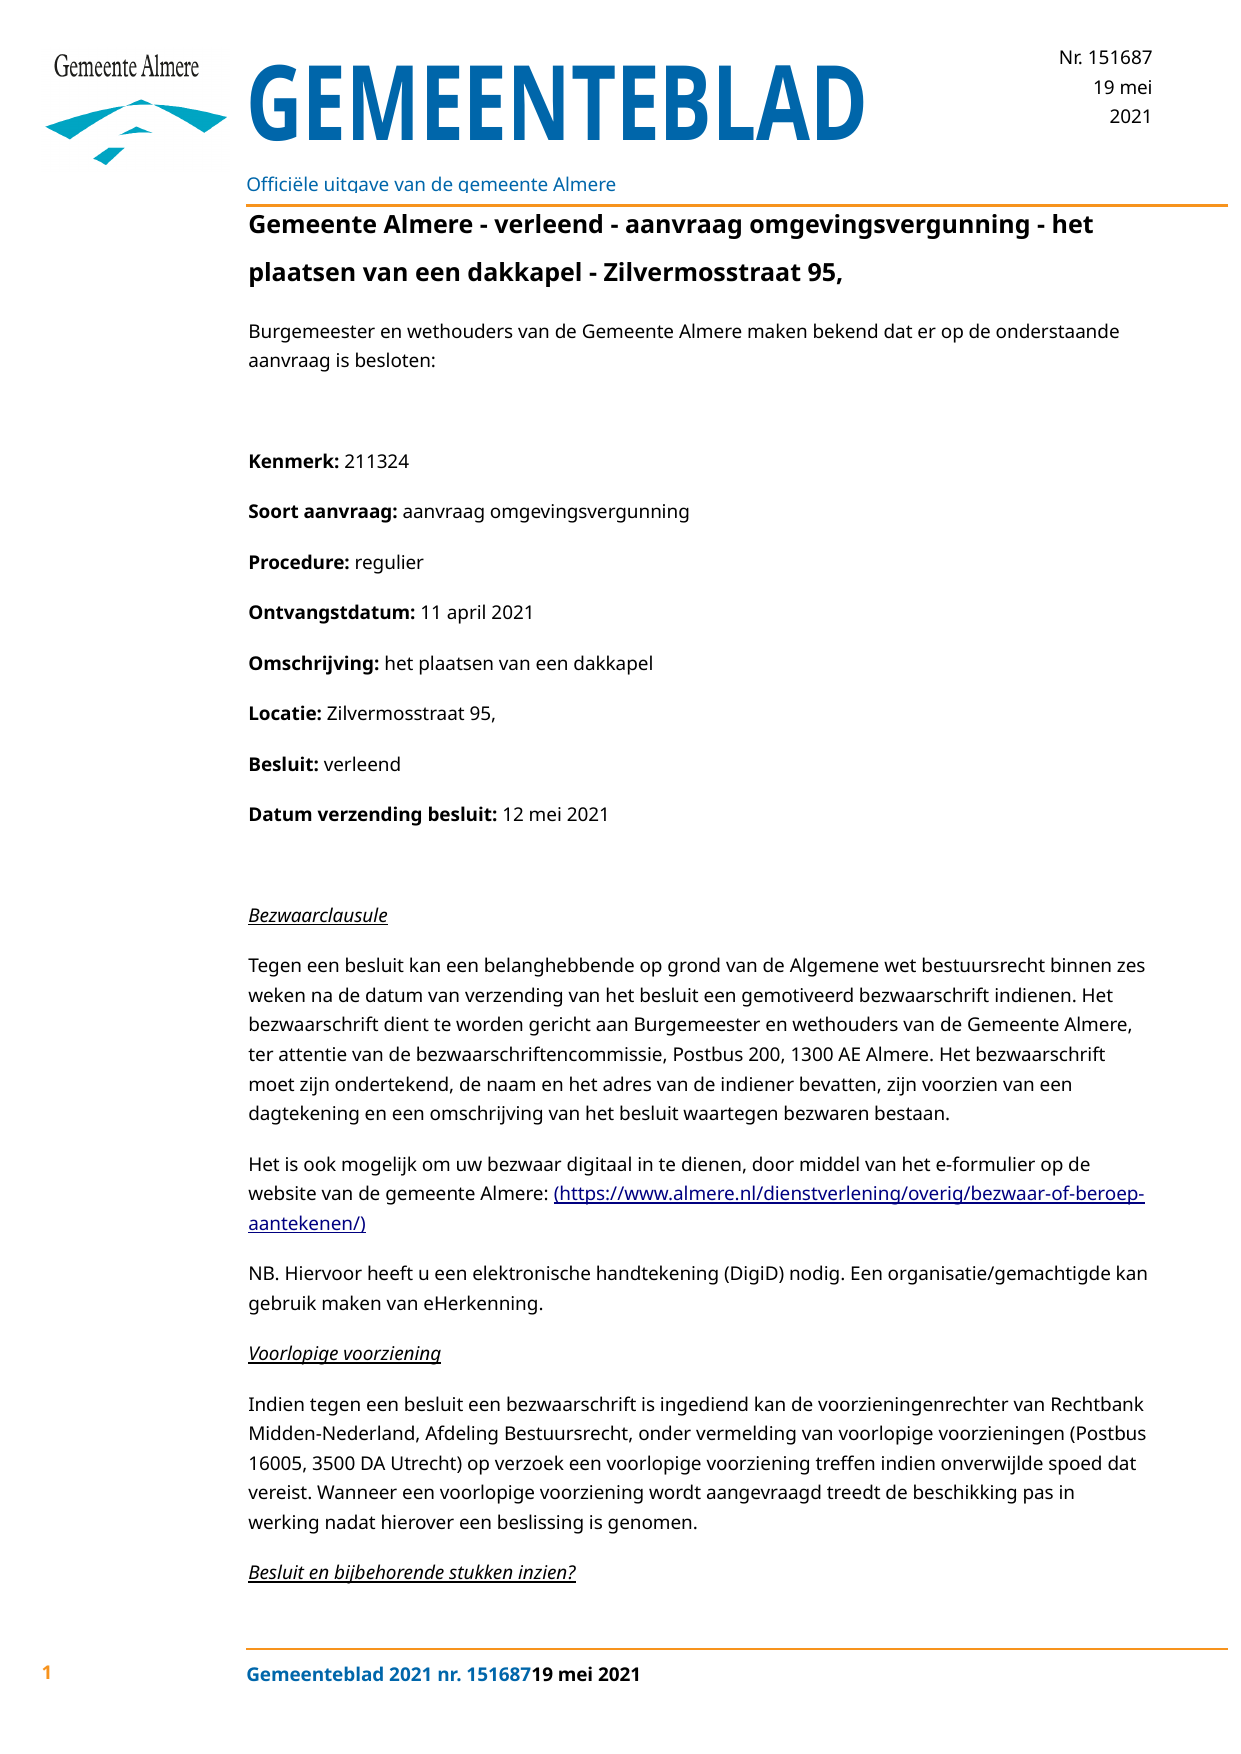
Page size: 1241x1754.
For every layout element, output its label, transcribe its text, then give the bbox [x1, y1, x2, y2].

text Bezwaarclausule [248, 902, 1152, 928]
text Tegen een besluit kan een belanghebbende op grond van de Algemene wet bestuursrecht binnen zes weken na de datum van verzending van het besluit een gemotiveerd bezwaarschrift indienen. Het bezwaarschrift dient te worden gericht aan Burgemeester en wethouders van de Gemeente Almere, ter attentie van de bezwaarschriftencommissie, Postbus 200, 1300 AE Almere. Het bezwaarschrift moet zijn ondertekend, de naam en het adres van de indiener bevatten, zijn voorzien van een dagtekening en een omschrijving van het besluit waartegen bezwaren bestaan. [248, 952, 1152, 1126]
text Omschrijving: het plaatsen van een dakkapel [248, 650, 1152, 676]
text Voorlopige voorziening [248, 1340, 1152, 1366]
text Kenmerk: 211324 [248, 448, 1152, 474]
text Besluit: verleend [248, 751, 1152, 777]
text Gemeente Almere - verleend - aanvraag omgevingsvergunning - het plaatsen van een dakkapel - Zilvermosstraat 95, [248, 207, 1152, 288]
text Besluit en bijbehorende stukken inzien? [248, 1559, 1152, 1585]
text Burgemeester en wethouders van de Gemeente Almere maken bekend dat er op de onderstaande aanvraag is besloten: [248, 318, 1152, 373]
text Indien tegen een besluit een bezwaarschrift is ingediend kan de voorzieningenrechter van Rechtbank Midden-Nederland, Afdeling Bestuursrecht, onder vermelding van voorlopige voorzieningen (Postbus 16005, 3500 DA Utrecht) op verzoek een voorlopige voorziening treffen indien onverwijlde spoed dat vereist. Wanneer een voorlopige voorziening wordt aangevraagd treedt de beschikking pas in werking nadat hierover een beslissing is genomen. [248, 1391, 1152, 1535]
text Het is ook mogelijk om uw bezwaar digitaal in te dienen, door middel van het e-formulier op de website van de gemeente Almere: (https://www.almere.nl/dienstverlening/overig/bezwaar-of-beroep-aantekenen/) [248, 1151, 1152, 1236]
text Locatie: Zilvermosstraat 95, [248, 700, 1152, 726]
text Datum verzending besluit: 12 mei 2021 [248, 801, 1152, 827]
picture [41, 47, 231, 172]
text Procedure: regulier [248, 549, 1152, 575]
text NB. Hiervoor heeft u een elektronische handtekening (DigiD) nodig. Een organisatie/gemachtigde kan gebruik maken van eHerkenning. [248, 1260, 1152, 1316]
text Ontvangstdatum: 11 april 2021 [248, 599, 1152, 625]
text Soort aanvraag: aanvraag omgevingsvergunning [248, 499, 1152, 524]
